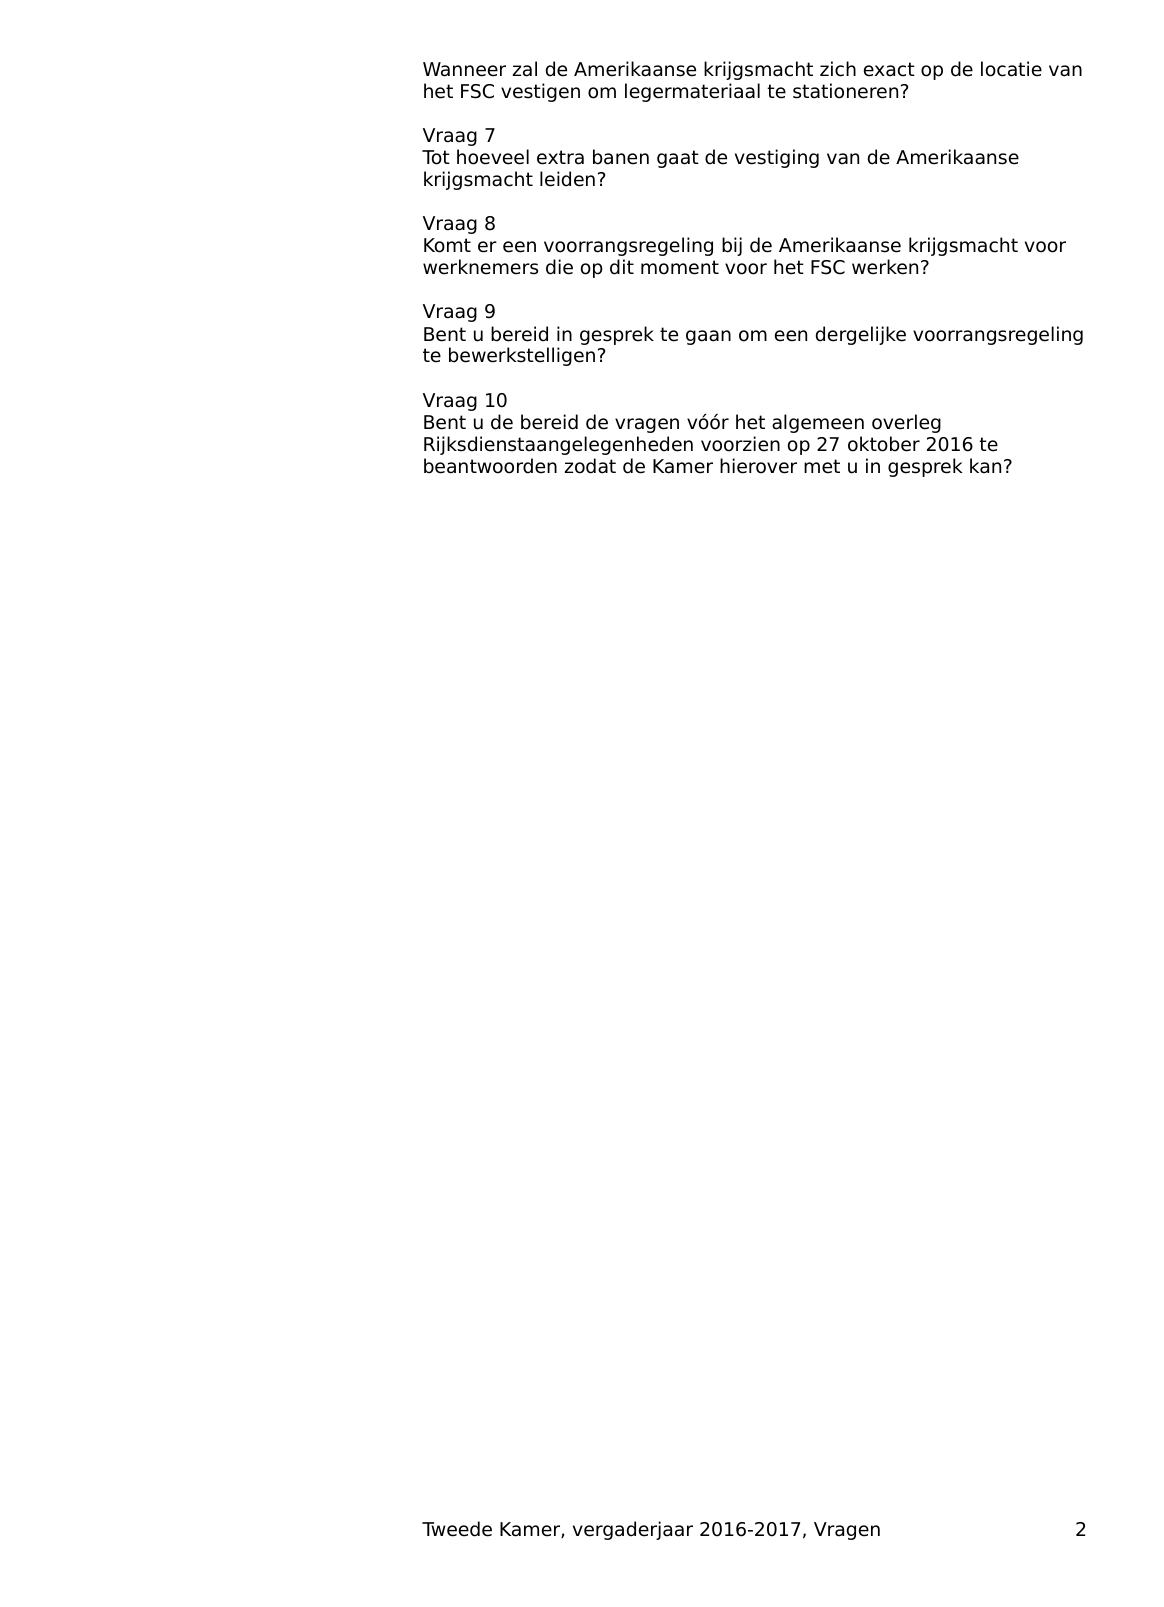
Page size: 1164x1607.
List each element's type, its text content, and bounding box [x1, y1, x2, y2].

text Wanneer zal de Amerikaanse krijgsmacht zich exact op de locatie van het FSC vestigen om legermateriaal te stationeren? [422, 59, 1087, 103]
text Bent u de bereid de vragen vóór het algemeen overleg Rijksdienstaangelegenheden voorzien op 27 oktober 2016 te beantwoorden zodat de Kamer hierover met u in gesprek kan? [422, 412, 1087, 477]
text Vraag 8 [422, 213, 1087, 235]
text Bent u bereid in gesprek te gaan om een dergelijke voorrangsregeling te bewerkstelligen? [422, 323, 1087, 367]
text Vraag 10 [422, 389, 1087, 412]
text Vraag 9 [422, 301, 1087, 323]
text Komt er een voorrangsregeling bij de Amerikaanse krijgsmacht voor werknemers die op dit moment voor het FSC werken? [422, 235, 1087, 279]
text Tot hoeveel extra banen gaat de vestiging van de Amerikaanse krijgsmacht leiden? [422, 147, 1087, 191]
text Vraag 7 [422, 125, 1087, 147]
